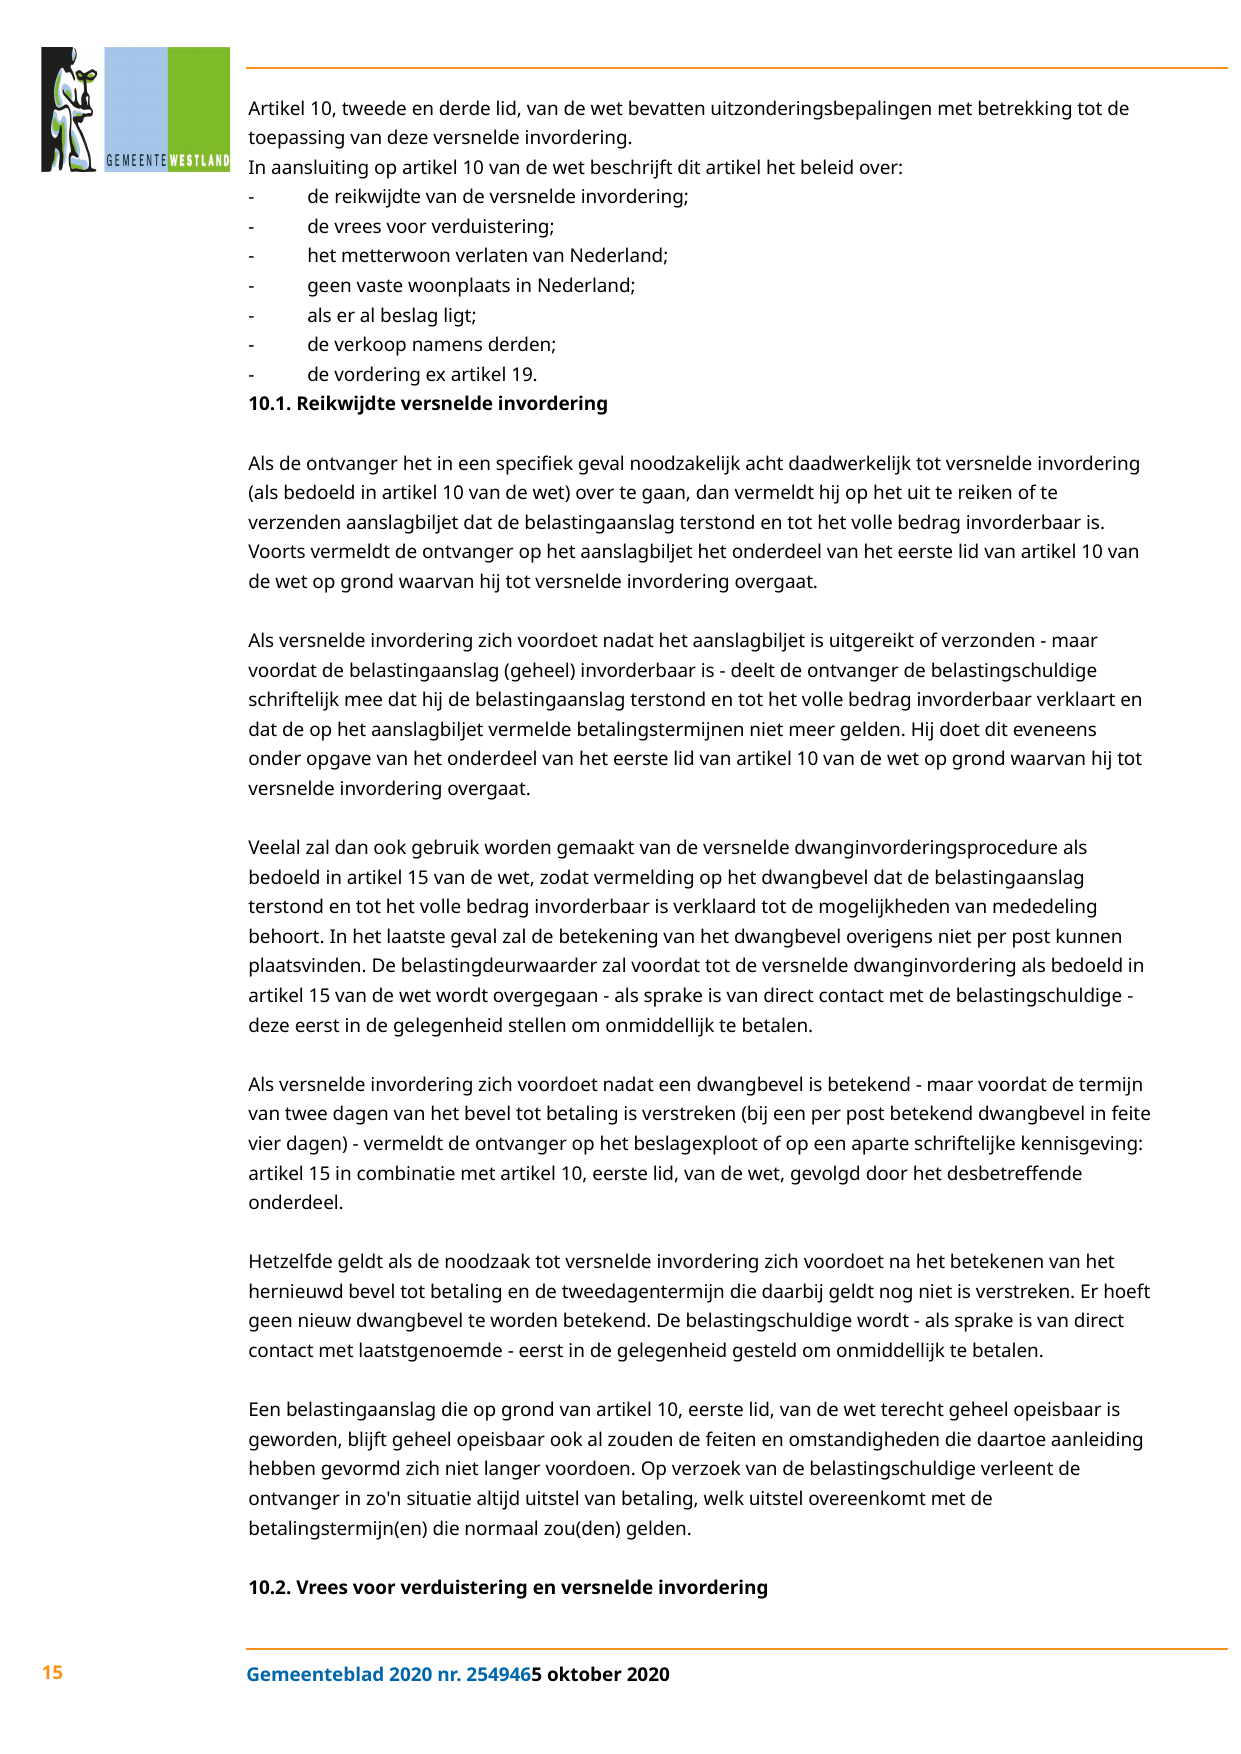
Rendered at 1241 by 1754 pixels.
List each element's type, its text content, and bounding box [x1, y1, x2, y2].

text Hetzelfde geldt als de noodzaak tot versnelde invordering zich voordoet na het betekenen van het hernieuwd bevel tot betaling en de tweedagentermijn die daarbij geldt nog niet is verstreken. Er hoeft geen nieuw dwangbevel te worden betekend. De belastingschuldige wordt - als sprake is van direct contact met laatstgenoemde - eerst in de gelegenheid gesteld om onmiddellijk te betalen. [248, 1248, 1152, 1363]
text 10.2. Vrees voor verduistering en versnelde invordering [248, 1574, 1152, 1600]
list de reikwijdte van de versnelde invordering; [248, 183, 1152, 209]
text In aansluiting op artikel 10 van de wet beschrijft dit artikel het beleid over: [248, 154, 1152, 180]
list het metterwoon verlaten van Nederland; [248, 243, 1152, 268]
text Artikel 10, tweede en derde lid, van de wet bevatten uitzonderingsbepalingen met betrekking tot de toepassing van deze versnelde invordering. [248, 95, 1152, 150]
picture [41, 47, 231, 172]
list als er al beslag ligt; [248, 302, 1152, 328]
text Als de ontvanger het in een specifiek geval noodzakelijk acht daadwerkelijk tot versnelde invordering (als bedoeld in artikel 10 van de wet) over te gaan, dan vermeldt hij op het uit te reiken of te verzenden aanslagbiljet dat de belastingaanslag terstond en tot het volle bedrag invorderbaar is. Voorts vermeldt de ontvanger op het aanslagbiljet het onderdeel van het eerste lid van artikel 10 van de wet op grond waarvan hij tot versnelde invordering overgaat. [248, 450, 1152, 594]
text Een belastingaanslag die op grond van artikel 10, eerste lid, van de wet terecht geheel opeisbaar is geworden, blijft geheel opeisbaar ook al zouden de feiten en omstandigheden die daartoe aanleiding hebben gevormd zich niet langer voordoen. Op verzoek van de belastingschuldige verleent de ontvanger in zo'n situatie altijd uitstel van betaling, welk uitstel overeenkomt met de betalingstermijn(en) die normaal zou(den) gelden. [248, 1396, 1152, 1541]
list de verkoop namens derden; [248, 331, 1152, 357]
text Veelal zal dan ook gebruik worden gemaakt van de versnelde dwanginvorderingsprocedure als bedoeld in artikel 15 van de wet, zodat vermelding op het dwangbevel dat de belastingaanslag terstond en tot het volle bedrag invorderbaar is verklaard tot de mogelijkheden van mededeling behoort. In het laatste geval zal de betekening van het dwangbevel overigens niet per post kunnen plaatsvinden. De belastingdeurwaarder zal voordat tot de versnelde dwanginvordering als bedoeld in artikel 15 van de wet wordt overgegaan - als sprake is van direct contact met de belastingschuldige - deze eerst in de gelegenheid stellen om onmiddellijk te betalen. [248, 834, 1152, 1038]
text 10.1. Reikwijdte versnelde invordering [248, 391, 1152, 416]
list de vrees voor verduistering; [248, 213, 1152, 239]
list de vordering ex artikel 19. [248, 361, 1152, 387]
list geen vaste woonplaats in Nederland; [248, 272, 1152, 298]
text Als versnelde invordering zich voordoet nadat een dwangbevel is betekend - maar voordat de termijn van twee dagen van het bevel tot betaling is verstreken (bij een per post betekend dwangbevel in feite vier dagen) - vermeldt de ontvanger op het beslagexploot of op een aparte schriftelijke kennisgeving: artikel 15 in combinatie met artikel 10, eerste lid, van de wet, gevolgd door het desbetreffende onderdeel. [248, 1071, 1152, 1215]
text Als versnelde invordering zich voordoet nadat het aanslagbiljet is uitgereikt of verzonden - maar voordat de belastingaanslag (geheel) invorderbaar is - deelt de ontvanger de belastingschuldige schriftelijk mee dat hij de belastingaanslag terstond en tot het volle bedrag invorderbaar verklaart en dat de op het aanslagbiljet vermelde betalingstermijnen niet meer gelden. Hij doet dit eveneens onder opgave van het onderdeel van het eerste lid van artikel 10 van de wet op grond waarvan hij tot versnelde invordering overgaat. [248, 627, 1152, 801]
